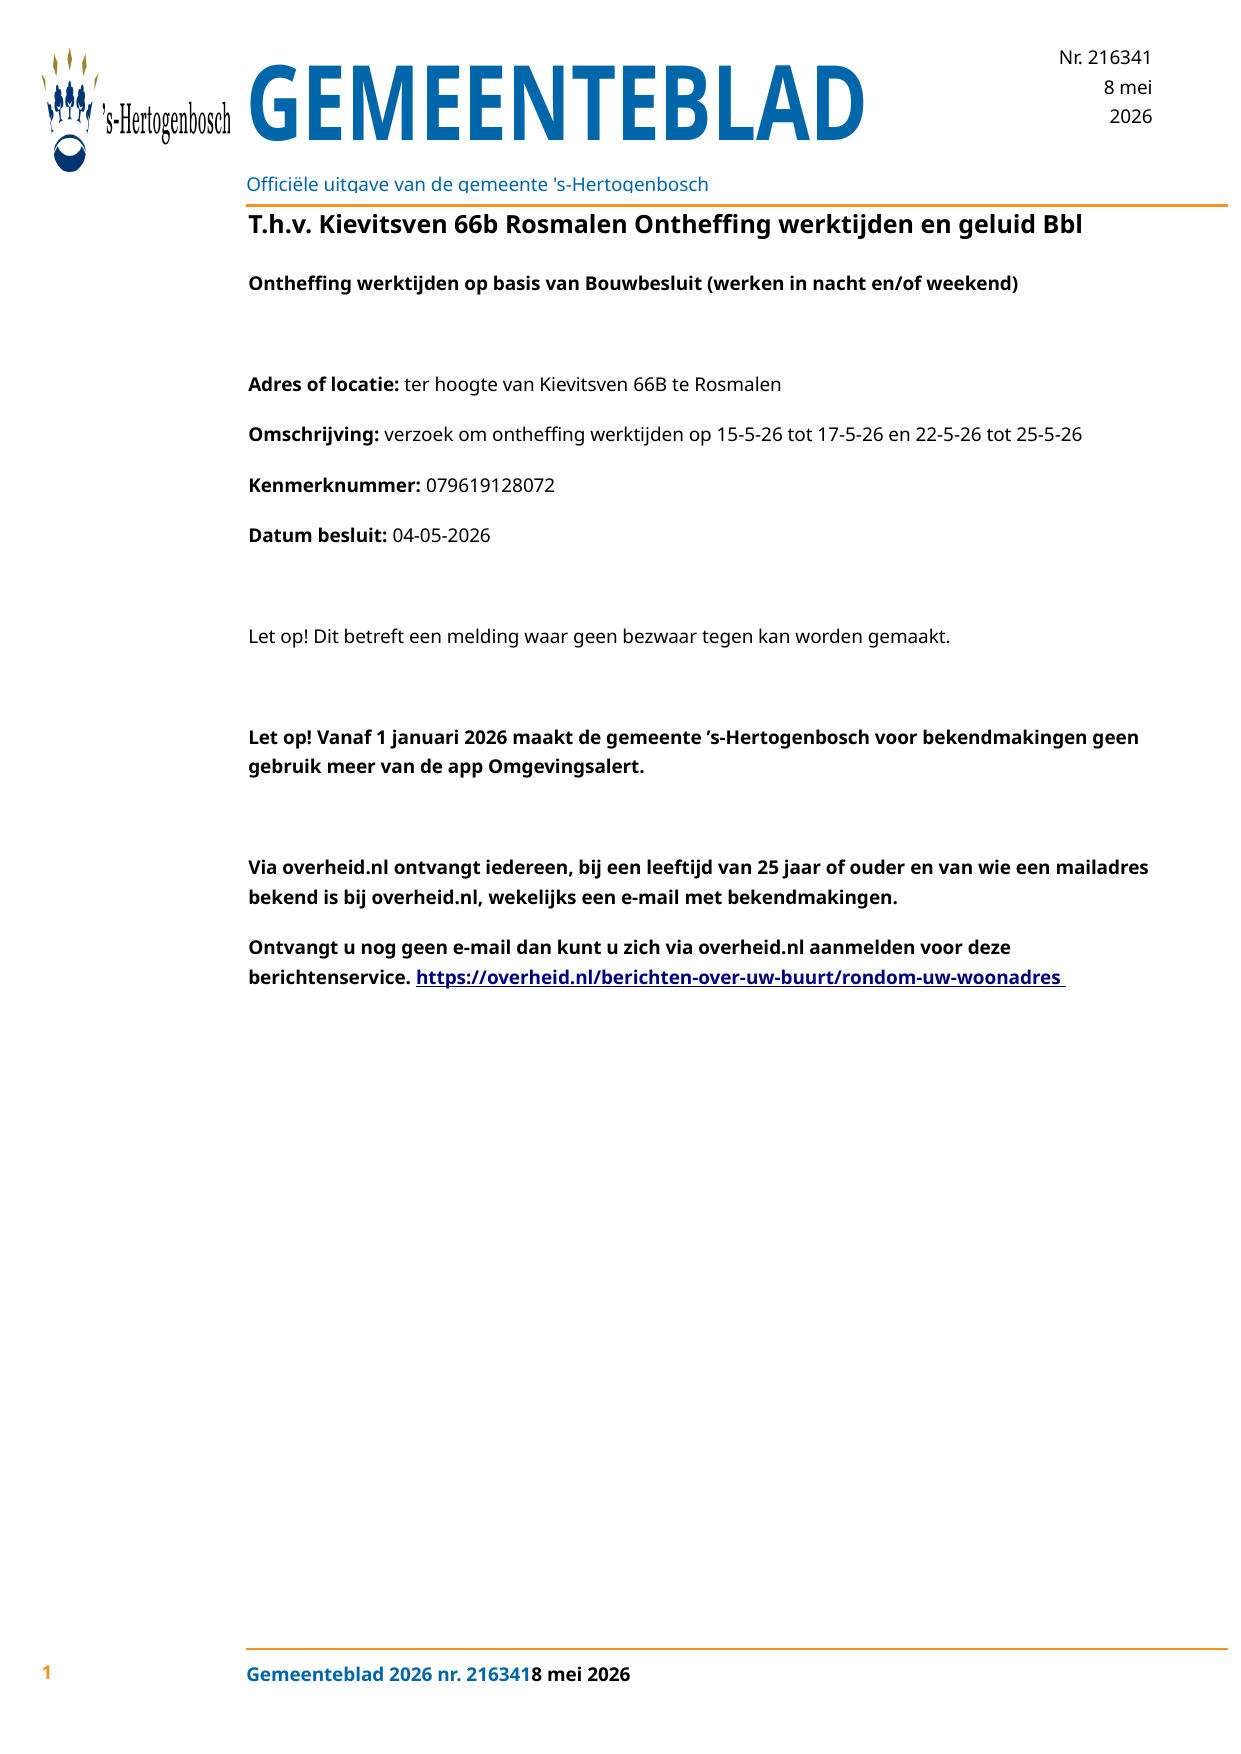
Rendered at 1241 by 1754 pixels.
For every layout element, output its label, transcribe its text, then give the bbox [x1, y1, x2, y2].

text Omschrijving: verzoek om ontheffing werktijden op 15-5-26 tot 17-5-26 en 22-5-26 tot 25-5-26 [248, 422, 1152, 447]
text Via overheid.nl ontvangt iedereen, bij een leeftijd van 25 jaar of ouder en van wie een mailadres bekend is bij overheid.nl, wekelijks een e-mail met bekendmakingen. [248, 854, 1152, 910]
text Kenmerknummer: 079619128072 [248, 472, 1152, 498]
text Adres of locatie: ter hoogte van Kievitsven 66B te Rosmalen [248, 371, 1152, 397]
text Let op! Vanaf 1 januari 2026 maakt de gemeente ’s-Hertogenbosch voor bekendmakingen geen gebruik meer van de app Omgevingsalert. [248, 724, 1152, 779]
text Datum besluit: 04-05-2026 [248, 522, 1152, 548]
text Ontheffing werktijden op basis van Bouwbesluit (werken in nacht en/of weekend) [248, 270, 1152, 296]
picture [41, 47, 231, 172]
text T.h.v. Kievitsven 66b Rosmalen Ontheffing werktijden en geluid Bbl [248, 207, 1152, 241]
text Ontvangt u nog geen e-mail dan kunt u zich via overheid.nl aanmelden voor deze berichtenservice. https://overheid.nl/berichten-over-uw-buurt/rondom-uw-woonadres [248, 934, 1152, 990]
text Let op! Dit betreft een melding waar geen bezwaar tegen kan worden gemaakt. [248, 623, 1152, 649]
